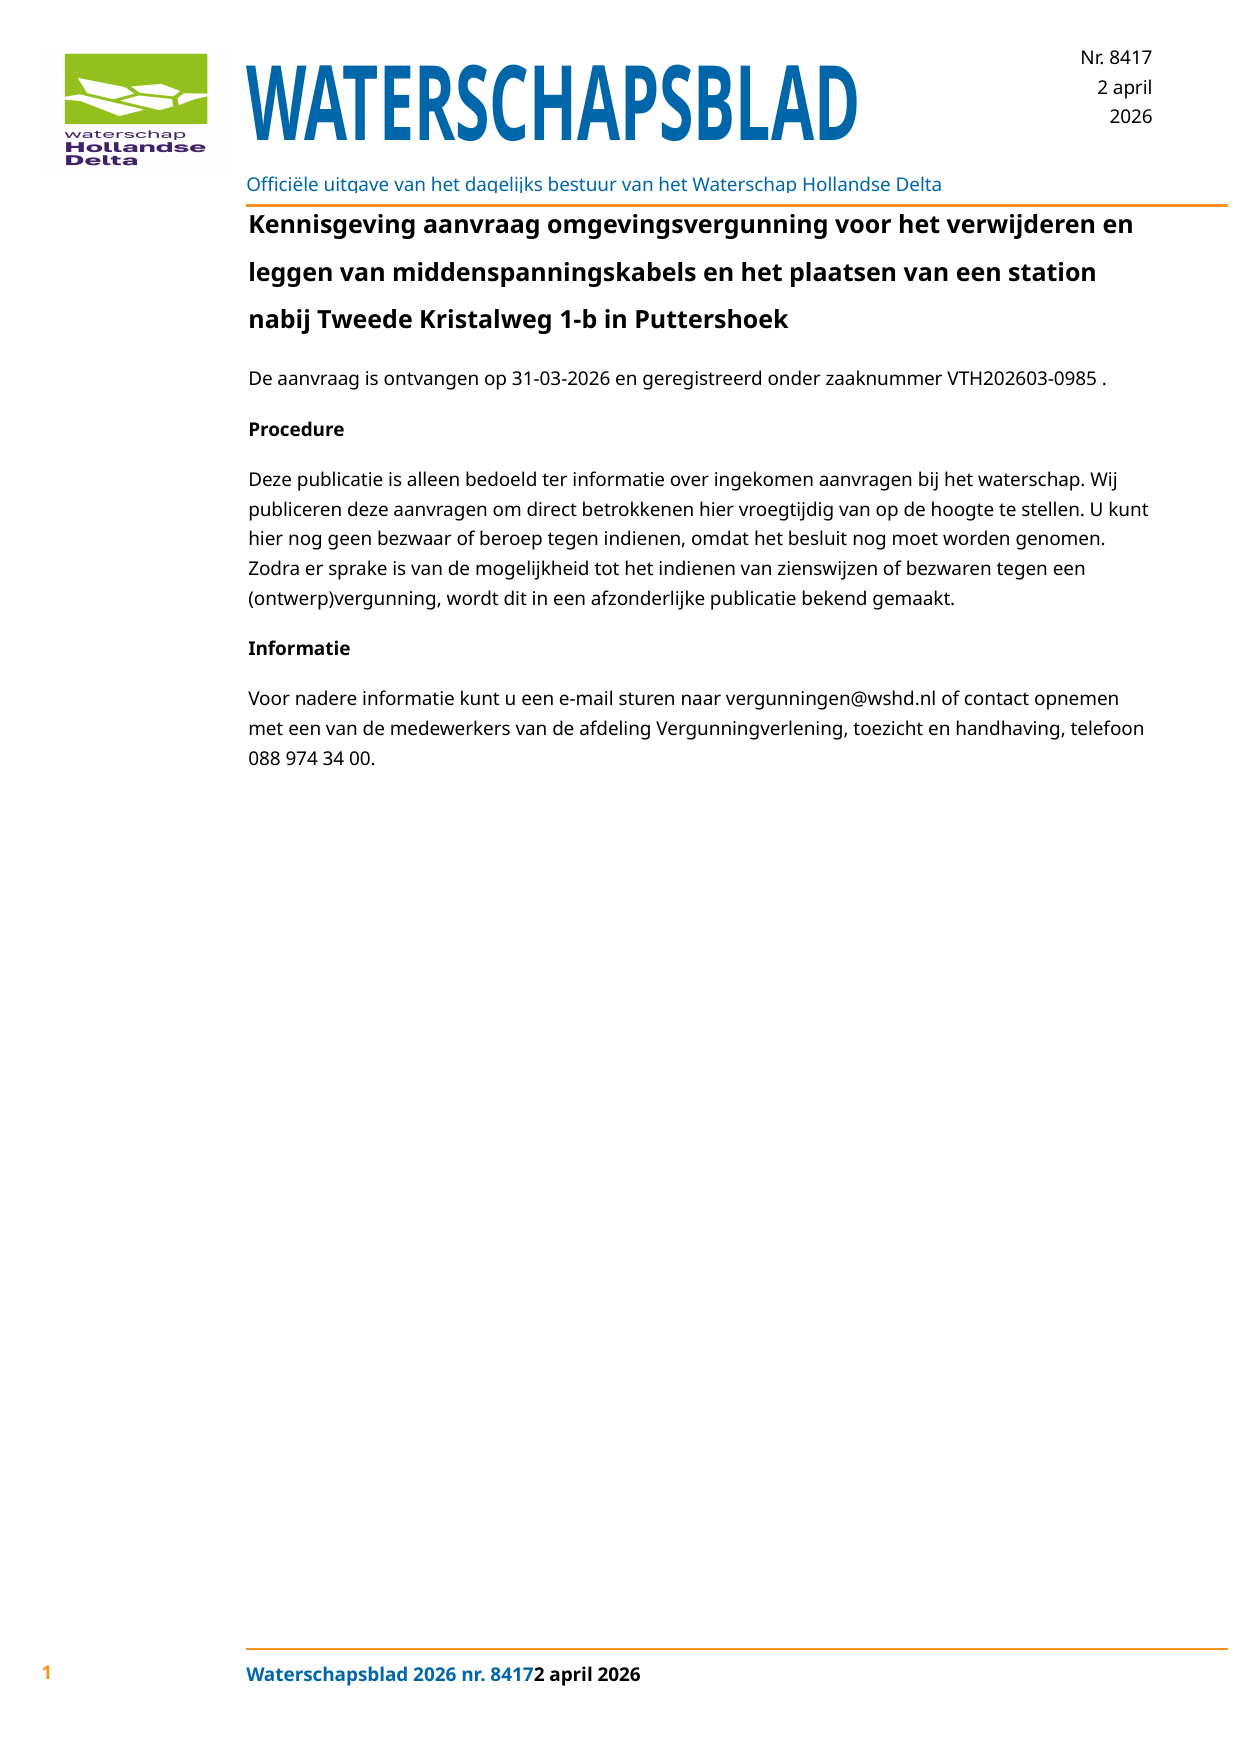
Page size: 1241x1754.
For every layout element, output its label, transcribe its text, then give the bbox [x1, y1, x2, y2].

picture [41, 47, 231, 172]
text Informatie [248, 635, 1152, 661]
text Procedure [248, 416, 1152, 442]
text Deze publicatie is alleen bedoeld ter informatie over ingekomen aanvragen bij het waterschap. Wij publiceren deze aanvragen om direct betrokkenen hier vroegtijdig van op de hoogte te stellen. U kunt hier nog geen bezwaar of beroep tegen indienen, omdat het besluit nog moet worden genomen. Zodra er sprake is van de mogelijkheid tot het indienen van zienswijzen of bezwaren tegen een (ontwerp)vergunning, wordt dit in een afzonderlijke publicatie bekend gemaakt. [248, 466, 1152, 610]
text Voor nadere informatie kunt u een e-mail sturen naar vergunningen@wshd.nl of contact opnemen met een van de medewerkers van de afdeling Vergunningverlening, toezicht en handhaving, telefoon 088 974 34 00. [248, 686, 1152, 770]
text Kennisgeving aanvraag omgevingsvergunning voor het verwijderen en leggen van middenspanningskabels en het plaatsen van een station nabij Tweede Kristalweg 1-b in Puttershoek [248, 207, 1152, 336]
text De aanvraag is ontvangen op 31-03-2026 en geregistreerd onder zaaknummer VTH202603-0985 . [248, 366, 1152, 391]
